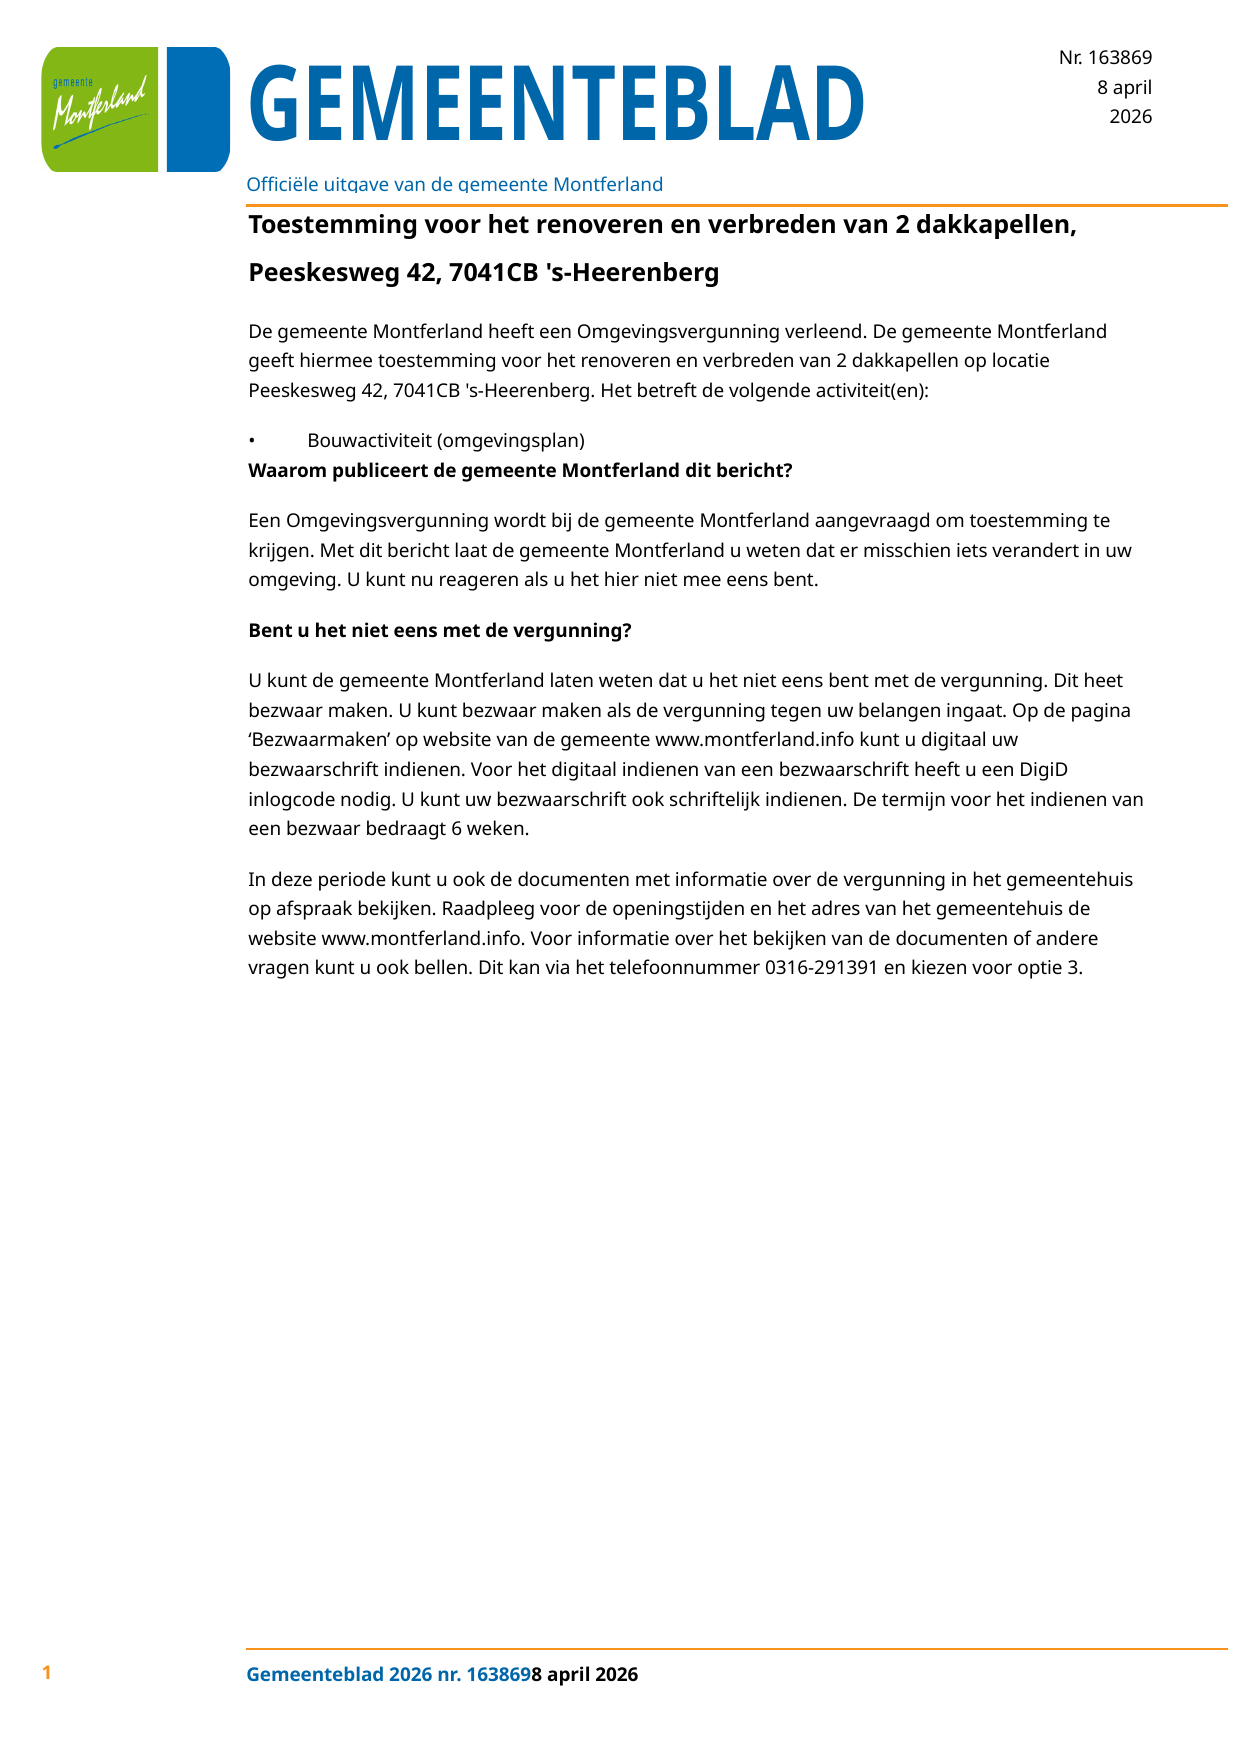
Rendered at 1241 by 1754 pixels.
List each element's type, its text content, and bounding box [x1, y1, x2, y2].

text U kunt de gemeente Montferland laten weten dat u het niet eens bent met de vergunning. Dit heet bezwaar maken. U kunt bezwaar maken als de vergunning tegen uw belangen ingaat. Op de pagina ‘Bezwaarmaken’ op website van de gemeente www.montferland.info kunt u digitaal uw bezwaarschrift indienen. Voor het digitaal indienen van een bezwaarschrift heeft u een DigiD inlogcode nodig. U kunt uw bezwaarschrift ook schriftelijk indienen. De termijn voor het indienen van een bezwaar bedraagt 6 weken. [248, 667, 1152, 841]
text Een Omgevingsvergunning wordt bij de gemeente Montferland aangevraagd om toestemming te krijgen. Met dit bericht laat de gemeente Montferland u weten dat er misschien iets verandert in uw omgeving. U kunt nu reageren als u het hier niet mee eens bent. [248, 507, 1152, 592]
text Toestemming voor het renoveren en verbreden van 2 dakkapellen, Peeskesweg 42, 7041CB 's-Heerenberg [248, 207, 1152, 288]
text In deze periode kunt u ook de documenten met informatie over de vergunning in het gemeentehuis op afspraak bekijken. Raadpleeg voor de openingstijden en het adres van het gemeentehuis de website www.montferland.info. Voor informatie over het bekijken van de documenten of andere vragen kunt u ook bellen. Dit kan via het telefoonnummer 0316-291391 en kiezen voor optie 3. [248, 866, 1152, 980]
picture [41, 47, 231, 172]
text Waarom publiceert de gemeente Montferland dit bericht? [248, 457, 1152, 483]
text De gemeente Montferland heeft een Omgevingsvergunning verleend. De gemeente Montferland geeft hiermee toestemming voor het renoveren en verbreden van 2 dakkapellen op locatie Peeskesweg 42, 7041CB 's-Heerenberg. Het betreft de volgende activiteit(en): [248, 318, 1152, 403]
text Bent u het niet eens met de vergunning? [248, 617, 1152, 643]
list Bouwactiviteit (omgevingsplan) [248, 427, 1152, 453]
